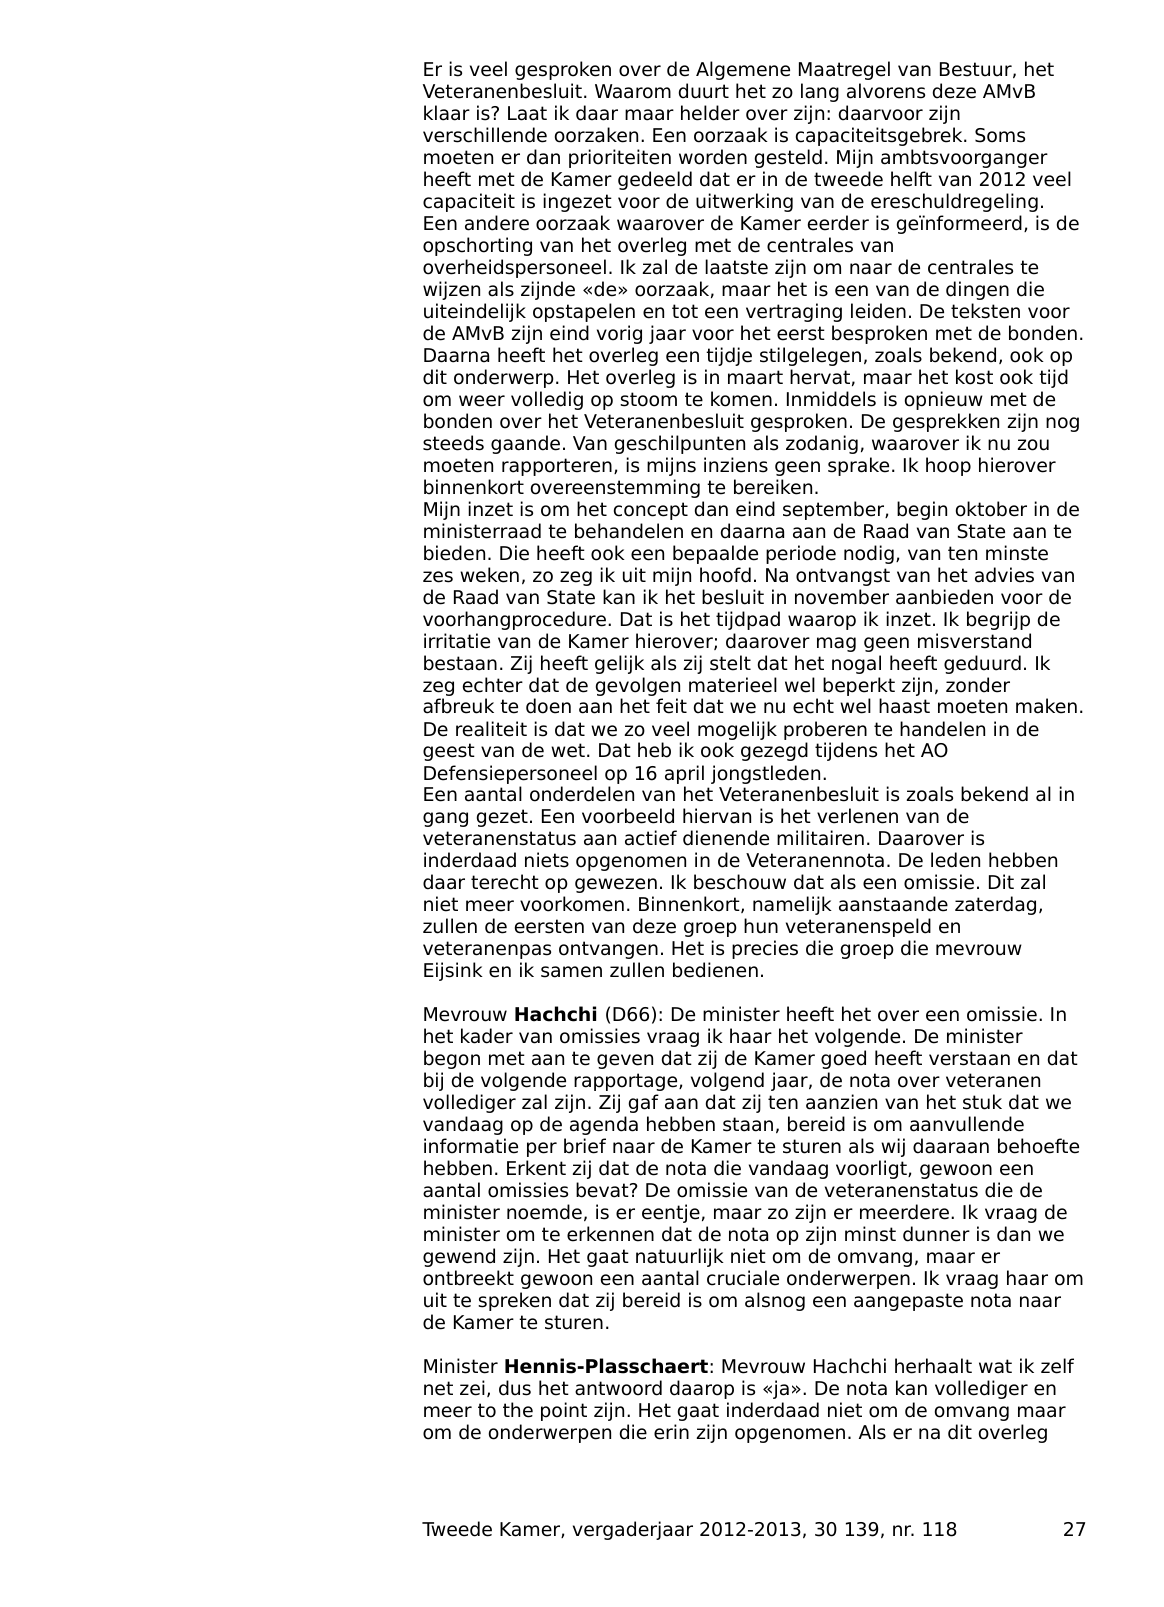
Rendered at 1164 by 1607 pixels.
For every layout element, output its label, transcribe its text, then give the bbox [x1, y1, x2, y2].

text Mevrouw Hachchi (D66): De minister heeft het over een omissie. In het kader van omissies vraag ik haar het volgende. De minister begon met aan te geven dat zij de Kamer goed heeft verstaan en dat bij de volgende rapportage, volgend jaar, de nota over veteranen vollediger zal zijn. Zij gaf aan dat zij ten aanzien van het stuk dat we vandaag op de agenda hebben staan, bereid is om aanvullende informatie per brief naar de Kamer te sturen als wij daaraan behoefte hebben. Erkent zij dat de nota die vandaag voorligt, gewoon een aantal omissies bevat? De omissie van de veteranenstatus die de minister noemde, is er eentje, maar zo zijn er meerdere. Ik vraag de minister om te erkennen dat de nota op zijn minst dunner is dan we gewend zijn. Het gaat natuurlijk niet om de omvang, maar er ontbreekt gewoon een aantal cruciale onderwerpen. Ik vraag haar om uit te spreken dat zij bereid is om alsnog een aangepaste nota naar de Kamer te sturen. [422, 1004, 1087, 1334]
text Een aantal onderdelen van het Veteranenbesluit is zoals bekend al in gang gezet. Een voorbeeld hiervan is het verlenen van de veteranenstatus aan actief dienende militairen. Daarover is inderdaad niets opgenomen in de Veteranennota. De leden hebben daar terecht op gewezen. Ik beschouw dat als een omissie. Dit zal niet meer voorkomen. Binnenkort, namelijk aanstaande zaterdag, zullen de eersten van deze groep hun veteranenspeld en veteranenpas ontvangen. Het is precies die groep die mevrouw Eijsink en ik samen zullen bedienen. [422, 784, 1087, 982]
text Er is veel gesproken over de Algemene Maatregel van Bestuur, het Veteranenbesluit. Waarom duurt het zo lang alvorens deze AMvB klaar is? Laat ik daar maar helder over zijn: daarvoor zijn verschillende oorzaken. Een oorzaak is capaciteitsgebrek. Soms moeten er dan prioriteiten worden gesteld. Mijn ambtsvoorganger heeft met de Kamer gedeeld dat er in de tweede helft van 2012 veel capaciteit is ingezet voor de uitwerking van de ereschuldregeling. Een andere oorzaak waarover de Kamer eerder is geïnformeerd, is de opschorting van het overleg met de centrales van overheidspersoneel. Ik zal de laatste zijn om naar de centrales te wijzen als zijnde «de» oorzaak, maar het is een van de dingen die uiteindelijk opstapelen en tot een vertraging leiden. De teksten voor de AMvB zijn eind vorig jaar voor het eerst besproken met de bonden. Daarna heeft het overleg een tijdje stilgelegen, zoals bekend, ook op dit onderwerp. Het overleg is in maart hervat, maar het kost ook tijd om weer volledig op stoom te komen. Inmiddels is opnieuw met de bonden over het Veteranenbesluit gesproken. De gesprekken zijn nog steeds gaande. Van geschilpunten als zodanig, waarover ik nu zou moeten rapporteren, is mijns inziens geen sprake. Ik hoop hierover binnenkort overeenstemming te bereiken. [422, 59, 1087, 499]
text Minister Hennis-Plasschaert: Mevrouw Hachchi herhaalt wat ik zelf net zei, dus het antwoord daarop is «ja». De nota kan vollediger en meer to the point zijn. Het gaat inderdaad niet om de omvang maar om de onderwerpen die erin zijn opgenomen. Als er na dit overleg [422, 1356, 1087, 1444]
text Mijn inzet is om het concept dan eind september, begin oktober in de ministerraad te behandelen en daarna aan de Raad van State aan te bieden. Die heeft ook een bepaalde periode nodig, van ten minste zes weken, zo zeg ik uit mijn hoofd. Na ontvangst van het advies van de Raad van State kan ik het besluit in november aanbieden voor de voorhangprocedure. Dat is het tijdpad waarop ik inzet. Ik begrijp de irritatie van de Kamer hierover; daarover mag geen misverstand bestaan. Zij heeft gelijk als zij stelt dat het nogal heeft geduurd. Ik zeg echter dat de gevolgen materieel wel beperkt zijn, zonder afbreuk te doen aan het feit dat we nu echt wel haast moeten maken. De realiteit is dat we zo veel mogelijk proberen te handelen in de geest van de wet. Dat heb ik ook gezegd tijdens het AO Defensiepersoneel op 16 april jongstleden. [422, 499, 1087, 784]
